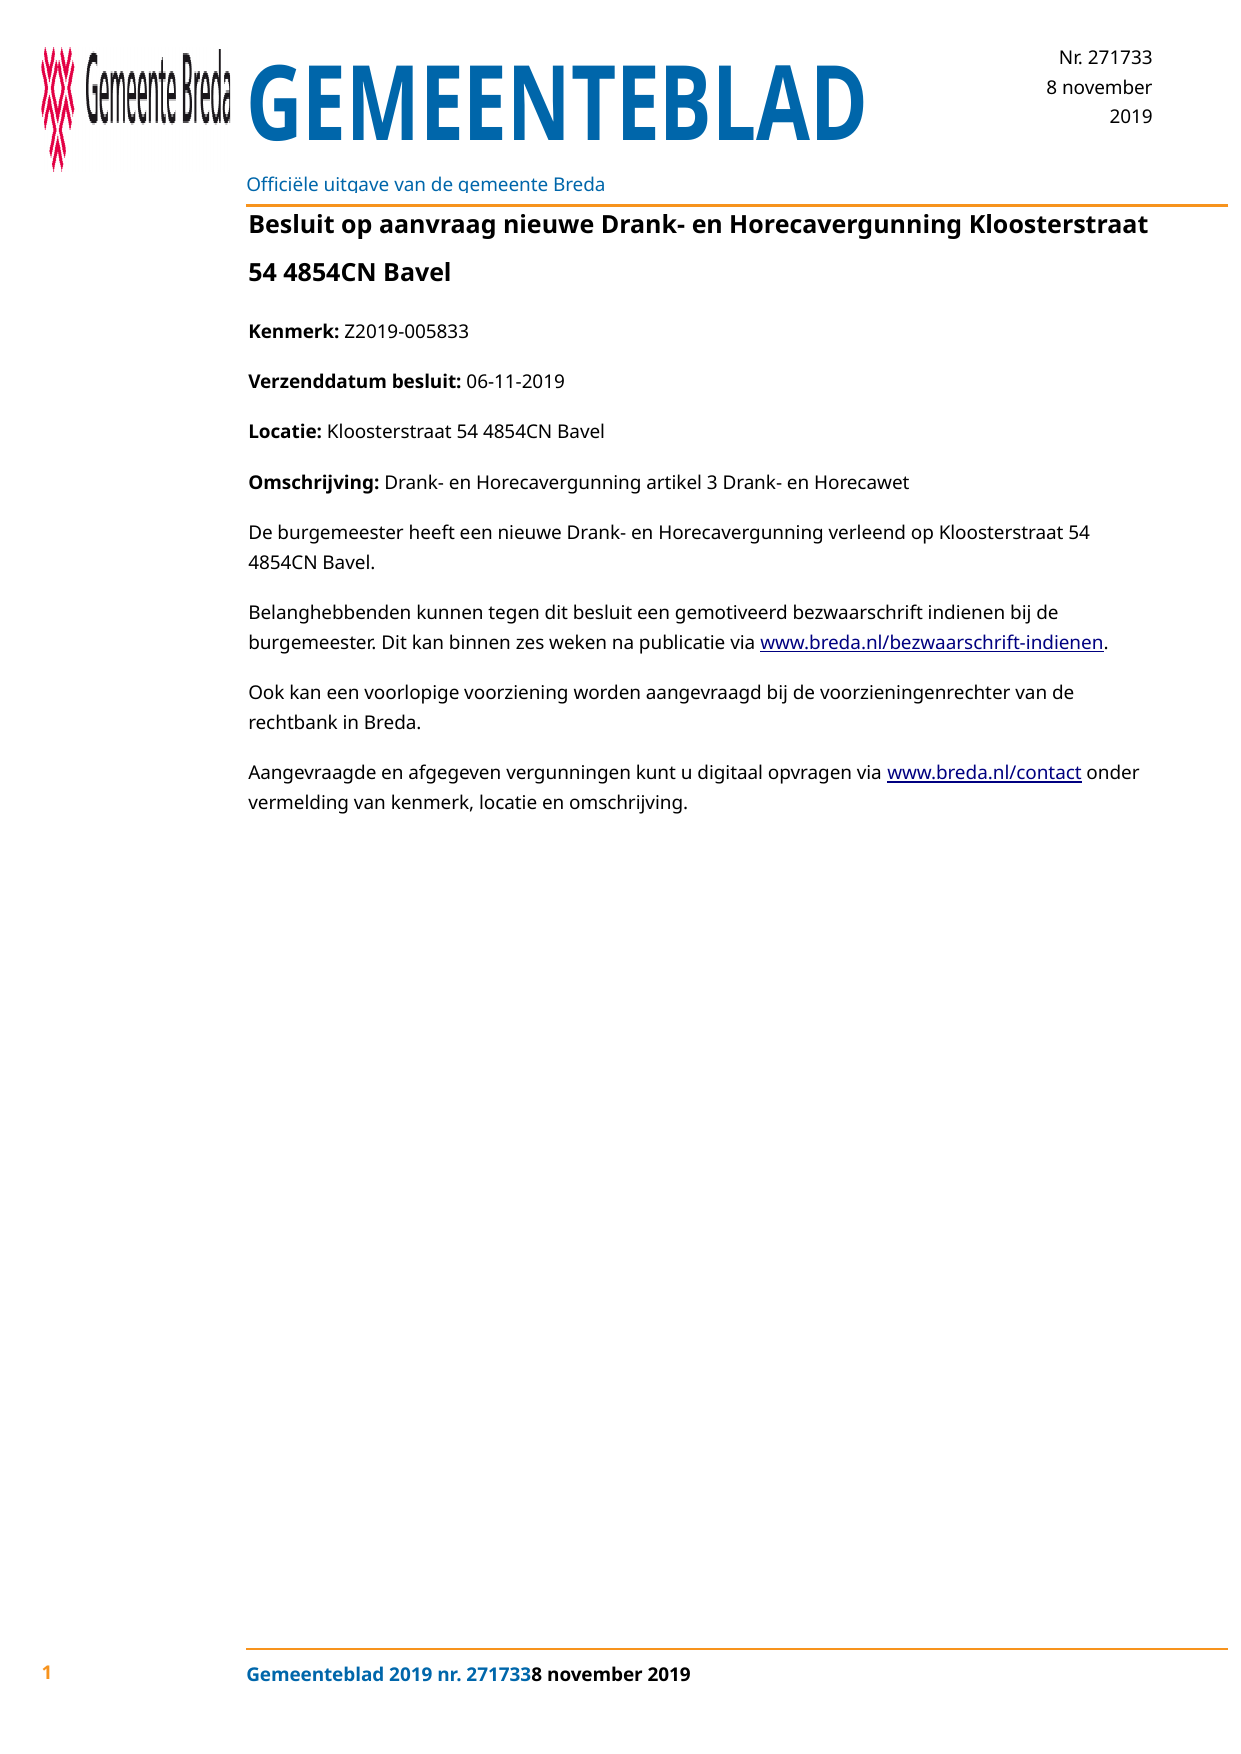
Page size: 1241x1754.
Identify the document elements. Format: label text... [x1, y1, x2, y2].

text Kenmerk: Z2019-005833 [248, 318, 1152, 344]
text Locatie: Kloosterstraat 54 4854CN Bavel [248, 419, 1152, 444]
text Verzenddatum besluit: 06-11-2019 [248, 368, 1152, 394]
text Aangevraagde en afgegeven vergunningen kunt u digitaal opvragen via www.breda.nl/contact onder vermelding van kenmerk, locatie en omschrijving. [248, 759, 1152, 815]
text Belanghebbenden kunnen tegen dit besluit een gemotiveerd bezwaarschrift indienen bij de burgemeester. Dit kan binnen zes weken na publicatie via www.breda.nl/bezwaarschrift-indienen. [248, 599, 1152, 655]
text Besluit op aanvraag nieuwe Drank- en Horecavergunning Kloosterstraat 54 4854CN Bavel [248, 207, 1152, 288]
text Ook kan een voorlopige voorziening worden aangevraagd bij de voorzieningenrechter van de rechtbank in Breda. [248, 679, 1152, 735]
picture [41, 47, 231, 172]
text Omschrijving: Drank- en Horecavergunning artikel 3 Drank- en Horecawet [248, 469, 1152, 495]
text De burgemeester heeft een nieuwe Drank- en Horecavergunning verleend op Kloosterstraat 54 4854CN Bavel. [248, 519, 1152, 575]
